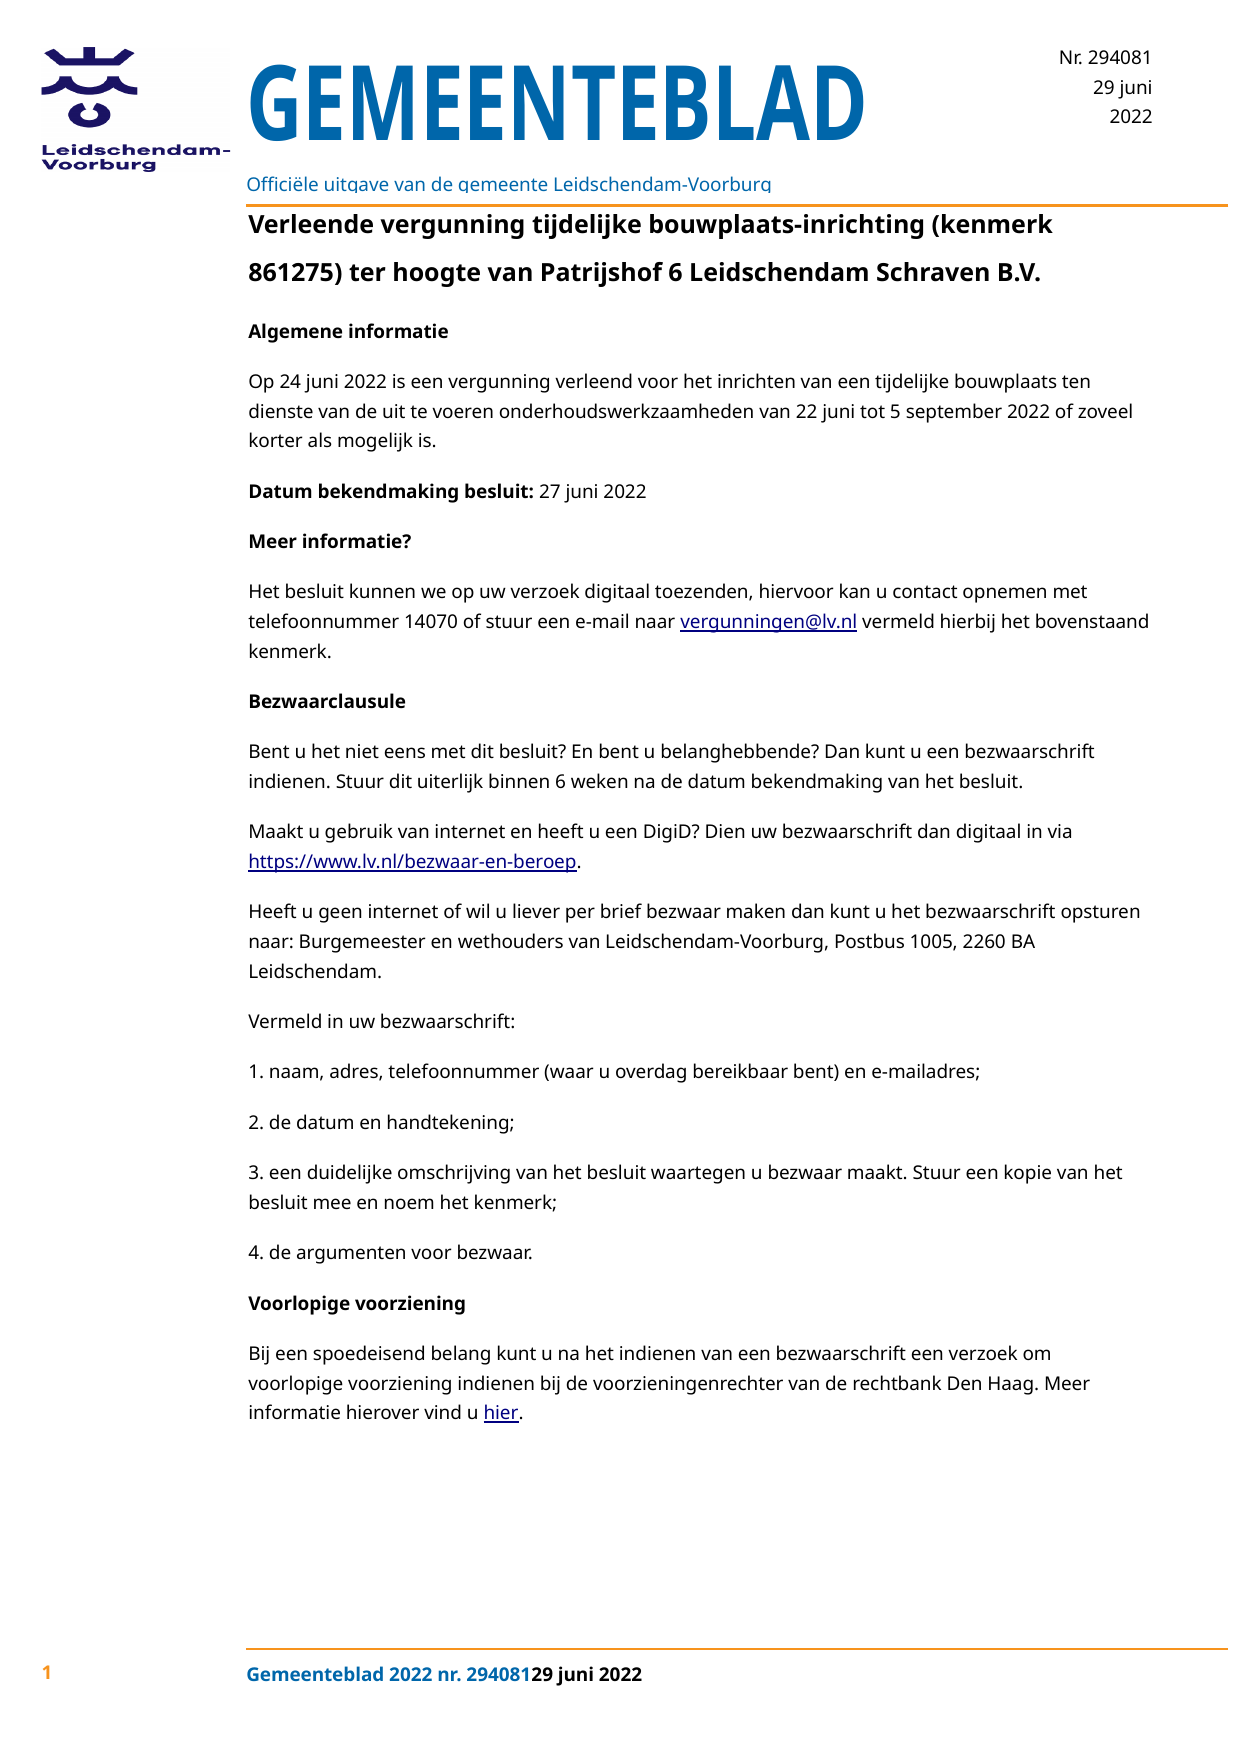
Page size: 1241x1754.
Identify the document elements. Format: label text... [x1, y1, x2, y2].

text Heeft u geen internet of wil u liever per brief bezwaar maken dan kunt u het bezwaarschrift opsturen naar: Burgemeester en wethouders van Leidschendam-Voorburg, Postbus 1005, 2260 BA Leidschendam. [248, 899, 1152, 984]
picture [41, 47, 231, 172]
text Het besluit kunnen we op uw verzoek digitaal toezenden, hiervoor kan u contact opnemen met telefoonnummer 14070 of stuur een e-mail naar vergunningen@lv.nl vermeld hierbij het bovenstaand kenmerk. [248, 579, 1152, 664]
text Meer informatie? [248, 528, 1152, 554]
text 1. naam, adres, telefoonnummer (waar u overdag bereikbaar bent) en e-mailadres; [248, 1059, 1152, 1084]
text Maakt u gebruik van internet en heeft u een DigiD? Dien uw bezwaarschrift dan digitaal in via https://www.lv.nl/bezwaar-en-beroep. [248, 819, 1152, 874]
text 2. de datum en handtekening; [248, 1109, 1152, 1135]
text Voorlopige voorziening [248, 1290, 1152, 1316]
text Vermeld in uw bezwaarschrift: [248, 1008, 1152, 1034]
text Algemene informatie [248, 318, 1152, 344]
text Op 24 juni 2022 is een vergunning verleend voor het inrichten van een tijdelijke bouwplaats ten dienste van de uit te voeren onderhoudswerkzaamheden van 22 juni tot 5 september 2022 of zoveel korter als mogelijk is. [248, 368, 1152, 453]
text Datum bekendmaking besluit: 27 juni 2022 [248, 478, 1152, 504]
text Verleende vergunning tijdelijke bouwplaats-inrichting (kenmerk 861275) ter hoogte van Patrijshof 6 Leidschendam Schraven B.V. [248, 207, 1152, 288]
text Bezwaarclausule [248, 688, 1152, 714]
text Bent u het niet eens met dit besluit? En bent u belanghebbende? Dan kunt u een bezwaarschrift indienen. Stuur dit uiterlijk binnen 6 weken na de datum bekendmaking van het besluit. [248, 739, 1152, 794]
text Bij een spoedeisend belang kunt u na het indienen van een bezwaarschrift een verzoek om voorlopige voorziening indienen bij de voorzieningenrechter van de rechtbank Den Haag. Meer informatie hierover vind u hier. [248, 1340, 1152, 1425]
text 3. een duidelijke omschrijving van het besluit waartegen u bezwaar maakt. Stuur een kopie van het besluit mee en noem het kenmerk; [248, 1159, 1152, 1215]
text 4. de argumenten voor bezwaar. [248, 1239, 1152, 1265]
